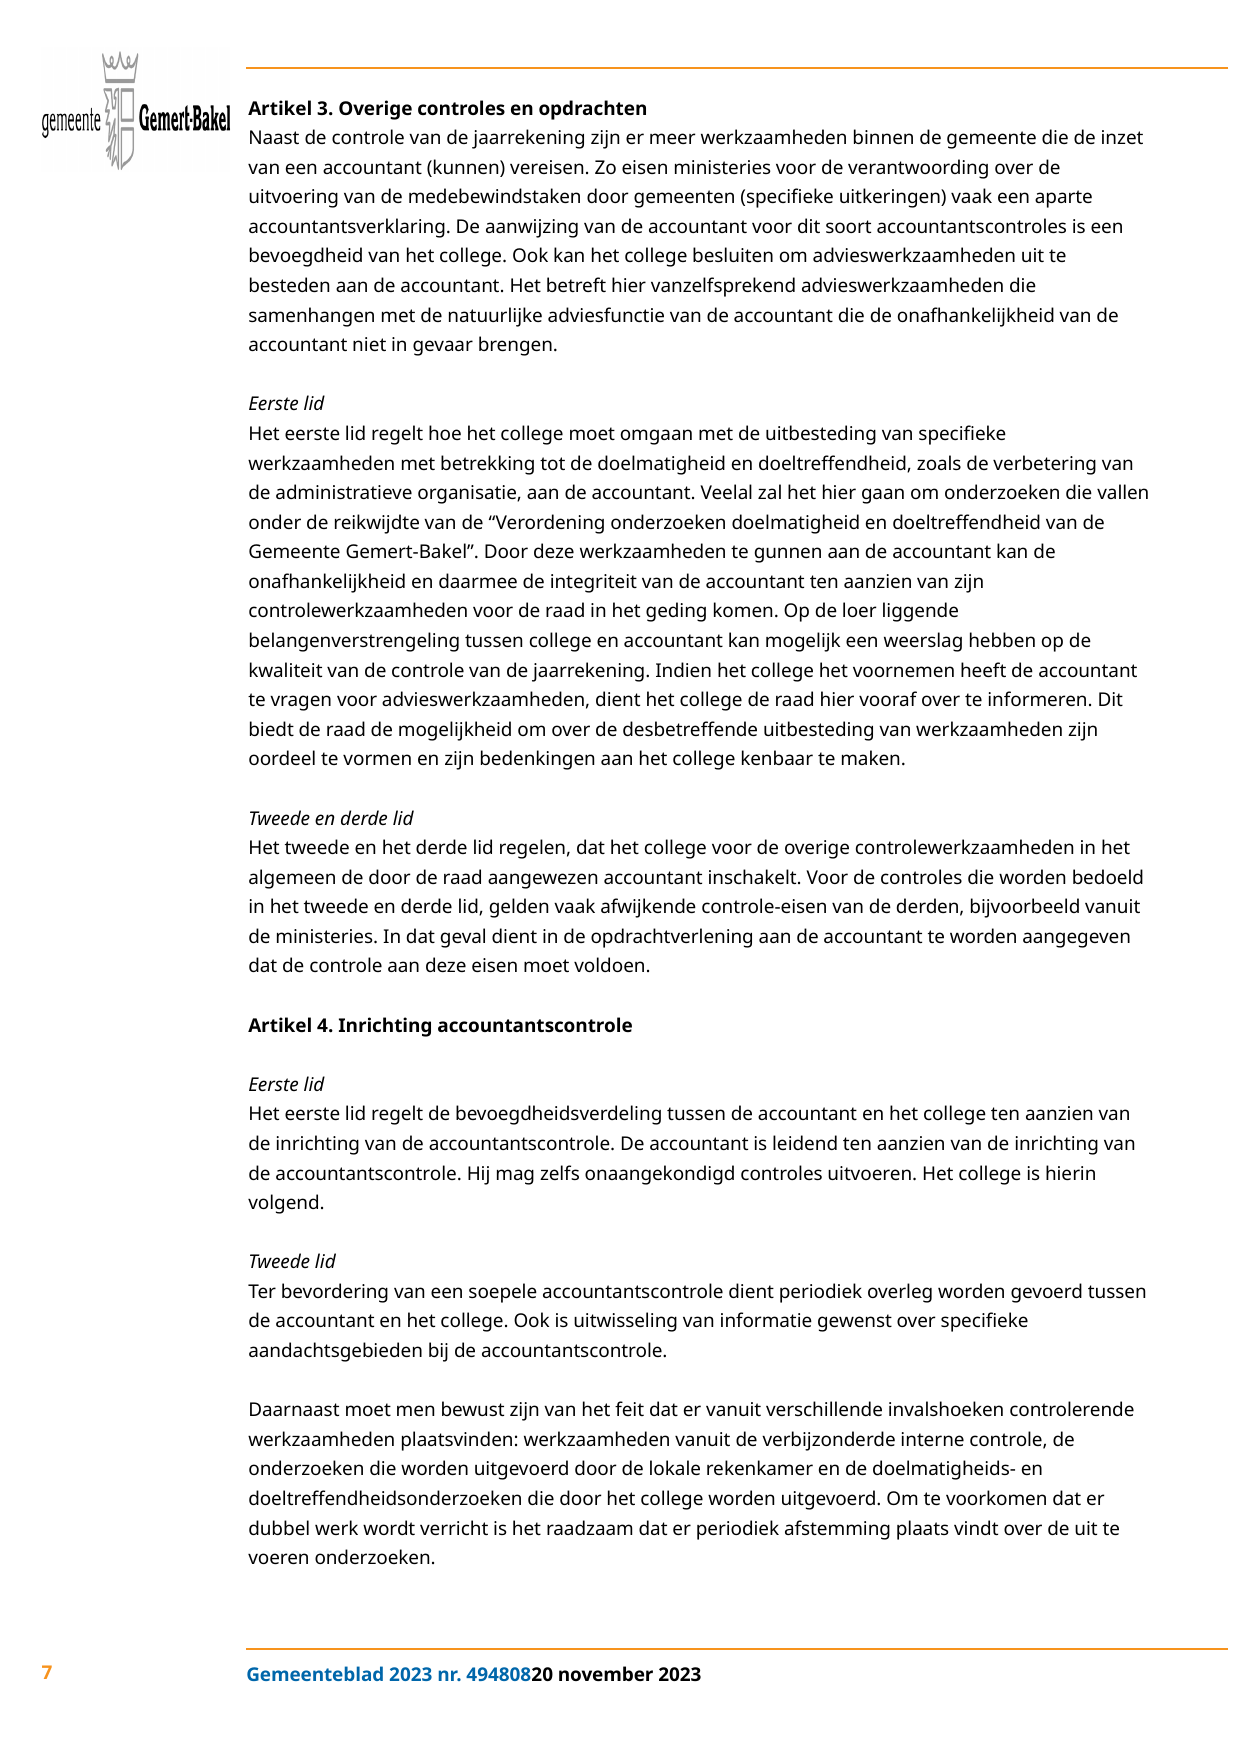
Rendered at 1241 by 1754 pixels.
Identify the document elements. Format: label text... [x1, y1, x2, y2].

picture [41, 47, 231, 172]
text Naast de controle van de jaarrekening zijn er meer werkzaamheden binnen de gemeente die de inzet van een accountant (kunnen) vereisen. Zo eisen ministeries voor de verantwoording over de uitvoering van de medebewindstaken door gemeenten (specifieke uitkeringen) vaak een aparte accountantsverklaring. De aanwijzing van de accountant voor dit soort accountantscontroles is een bevoegdheid van het college. Ook kan het college besluiten om advieswerkzaamheden uit te besteden aan de accountant. Het betreft hier vanzelfsprekend advieswerkzaamheden die samenhangen met de natuurlijke adviesfunctie van de accountant die de onafhankelijkheid van de accountant niet in gevaar brengen. [248, 124, 1152, 357]
text Artikel 4. Inrichting accountantscontrole [248, 1012, 1152, 1038]
text Eerste lid [248, 1071, 1152, 1097]
text Het eerste lid regelt de bevoegdheidsverdeling tussen de accountant en het college ten aanzien van de inrichting van de accountantscontrole. De accountant is leidend ten aanzien van de inrichting van de accountantscontrole. Hij mag zelfs onaangekondigd controles uitvoeren. Het college is hierin volgend. [248, 1101, 1152, 1215]
text Eerste lid [248, 391, 1152, 416]
text Tweede lid [248, 1248, 1152, 1274]
text Artikel 3. Overige controles en opdrachten [248, 95, 1152, 121]
text Tweede en derde lid [248, 805, 1152, 831]
text Het tweede en het derde lid regelen, dat het college voor de overige controlewerkzaamheden in het algemeen de door de raad aangewezen accountant inschakelt. Voor de controles die worden bedoeld in het tweede en derde lid, gelden vaak afwijkende controle-eisen van de derden, bijvoorbeeld vanuit de ministeries. In dat geval dient in de opdrachtverlening aan de accountant te worden aangegeven dat de controle aan deze eisen moet voldoen. [248, 834, 1152, 978]
text Ter bevordering van een soepele accountantscontrole dient periodiek overleg worden gevoerd tussen de accountant en het college. Ook is uitwisseling van informatie gewenst over specifieke aandachtsgebieden bij de accountantscontrole. [248, 1278, 1152, 1363]
text Daarnaast moet men bewust zijn van het feit dat er vanuit verschillende invalshoeken controlerende werkzaamheden plaatsvinden: werkzaamheden vanuit de verbijzonderde interne controle, de onderzoeken die worden uitgevoerd door de lokale rekenkamer en de doelmatigheids- en doeltreffendheidsonderzoeken die door het college worden uitgevoerd. Om te voorkomen dat er dubbel werk wordt verricht is het raadzaam dat er periodiek afstemming plaats vindt over de uit te voeren onderzoeken. [248, 1396, 1152, 1570]
text Het eerste lid regelt hoe het college moet omgaan met de uitbesteding van specifieke werkzaamheden met betrekking tot de doelmatigheid en doeltreffendheid, zoals de verbetering van de administratieve organisatie, aan de accountant. Veelal zal het hier gaan om onderzoeken die vallen onder de reikwijdte van de “Verordening onderzoeken doelmatigheid en doeltreffendheid van de Gemeente Gemert-Bakel”. Door deze werkzaamheden te gunnen aan de accountant kan de onafhankelijkheid en daarmee de integriteit van de accountant ten aanzien van zijn controlewerkzaamheden voor de raad in het geding komen. Op de loer liggende belangenverstrengeling tussen college en accountant kan mogelijk een weerslag hebben op de kwaliteit van de controle van de jaarrekening. Indien het college het voornemen heeft de accountant te vragen voor advieswerkzaamheden, dient het college de raad hier vooraf over te informeren. Dit biedt de raad de mogelijkheid om over de desbetreffende uitbesteding van werkzaamheden zijn oordeel te vormen en zijn bedenkingen aan het college kenbaar te maken. [248, 420, 1152, 771]
